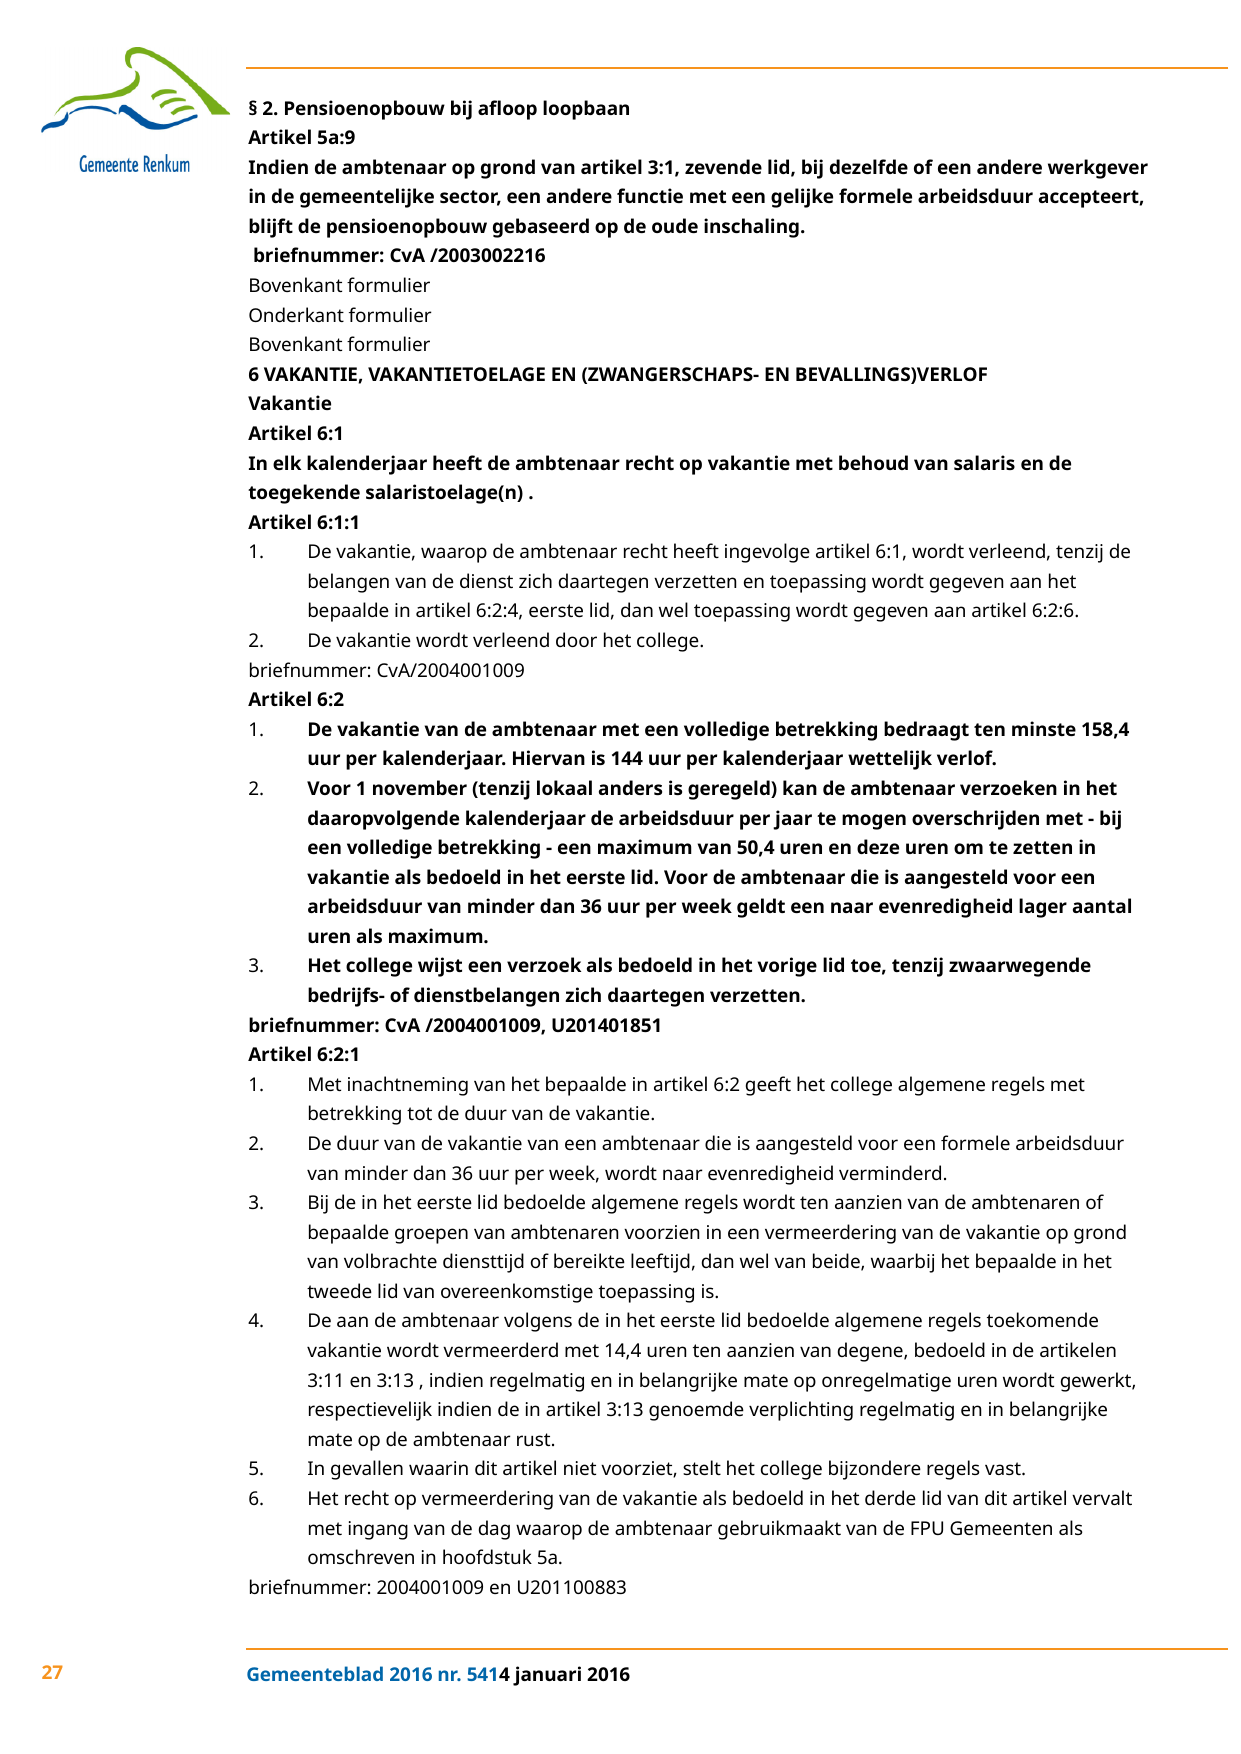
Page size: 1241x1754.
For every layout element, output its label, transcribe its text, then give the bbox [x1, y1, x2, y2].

text briefnummer: CvA /2003002216 [248, 243, 1152, 268]
text Bovenkant formulier [248, 331, 1152, 357]
list De vakantie van de ambtenaar met een volledige betrekking bedraagt ten minste 158,4 uur per kalenderjaar. Hiervan is 144 uur per kalenderjaar wettelijk verlof. [248, 716, 1152, 771]
list Met inachtneming van het bepaalde in artikel 6:2 geeft het college algemene regels met betrekking tot de duur van de vakantie. [248, 1071, 1152, 1126]
text Vakantie [248, 391, 1152, 416]
list De duur van de vakantie van een ambtenaar die is aangesteld voor een formele arbeidsduur van minder dan 36 uur per week, wordt naar evenredigheid verminderd. [248, 1130, 1152, 1186]
text briefnummer: CvA/2004001009 [248, 657, 1152, 683]
text In elk kalenderjaar heeft de ambtenaar recht op vakantie met behoud van salaris en de toegekende salaristoelage(n) . [248, 450, 1152, 505]
text 6 VAKANTIE, VAKANTIETOELAGE EN (ZWANGERSCHAPS- EN BEVALLINGS)VERLOF [248, 361, 1152, 387]
text § 2. Pensioenopbouw bij afloop loopbaan [248, 95, 1152, 121]
text Bovenkant formulier [248, 272, 1152, 298]
text Artikel 6:1:1 [248, 509, 1152, 535]
picture [41, 47, 231, 172]
list Bij de in het eerste lid bedoelde algemene regels wordt ten aanzien van de ambtenaren of bepaalde groepen van ambtenaren voorzien in een vermeerdering van de vakantie op grond van volbrachte diensttijd of bereikte leeftijd, dan wel van beide, waarbij het bepaalde in het tweede lid van overeenkomstige toepassing is. [248, 1189, 1152, 1304]
text briefnummer: 2004001009 en U201100883 [248, 1574, 1152, 1600]
text Artikel 6:2 [248, 686, 1152, 712]
text Indien de ambtenaar op grond van artikel 3:1, zevende lid, bij dezelfde of een andere werkgever in de gemeentelijke sector, een andere functie met een gelijke formele arbeidsduur accepteert, blijft de pensioenopbouw gebaseerd op de oude inschaling. [248, 154, 1152, 239]
text Artikel 6:1 [248, 420, 1152, 446]
list Voor 1 november (tenzij lokaal anders is geregeld) kan de ambtenaar verzoeken in het daaropvolgende kalenderjaar de arbeidsduur per jaar te mogen overschrijden met - bij een volledige betrekking - een maximum van 50,4 uren en deze uren om te zetten in vakantie als bedoeld in het eerste lid. Voor de ambtenaar die is aangesteld voor een arbeidsduur van minder dan 36 uur per week geldt een naar evenredigheid lager aantal uren als maximum. [248, 775, 1152, 949]
list De aan de ambtenaar volgens de in het eerste lid bedoelde algemene regels toekomende vakantie wordt vermeerderd met 14,4 uren ten aanzien van degene, bedoeld in de artikelen 3:11 en 3:13 , indien regelmatig en in belangrijke mate op onregelmatige uren wordt gewerkt, respectievelijk indien de in artikel 3:13 genoemde verplichting regelmatig en in belangrijke mate op de ambtenaar rust. [248, 1308, 1152, 1452]
list De vakantie, waarop de ambtenaar recht heeft ingevolge artikel 6:1, wordt verleend, tenzij de belangen van de dienst zich daartegen verzetten en toepassing wordt gegeven aan het bepaalde in artikel 6:2:4, eerste lid, dan wel toepassing wordt gegeven aan artikel 6:2:6. [248, 538, 1152, 623]
list Het recht op vermeerdering van de vakantie als bedoeld in het derde lid van dit artikel vervalt met ingang van de dag waarop de ambtenaar gebruikmaakt van de FPU Gemeenten als omschreven in hoofdstuk 5a. [248, 1485, 1152, 1570]
list De vakantie wordt verleend door het college. [248, 627, 1152, 653]
text briefnummer: CvA /2004001009, U201401851 [248, 1012, 1152, 1038]
text Onderkant formulier [248, 302, 1152, 328]
list In gevallen waarin dit artikel niet voorziet, stelt het college bijzondere regels vast. [248, 1456, 1152, 1481]
list Het college wijst een verzoek als bedoeld in het vorige lid toe, tenzij zwaarwegende bedrijfs- of dienstbelangen zich daartegen verzetten. [248, 953, 1152, 1008]
text Artikel 6:2:1 [248, 1041, 1152, 1067]
text Artikel 5a:9 [248, 124, 1152, 150]
